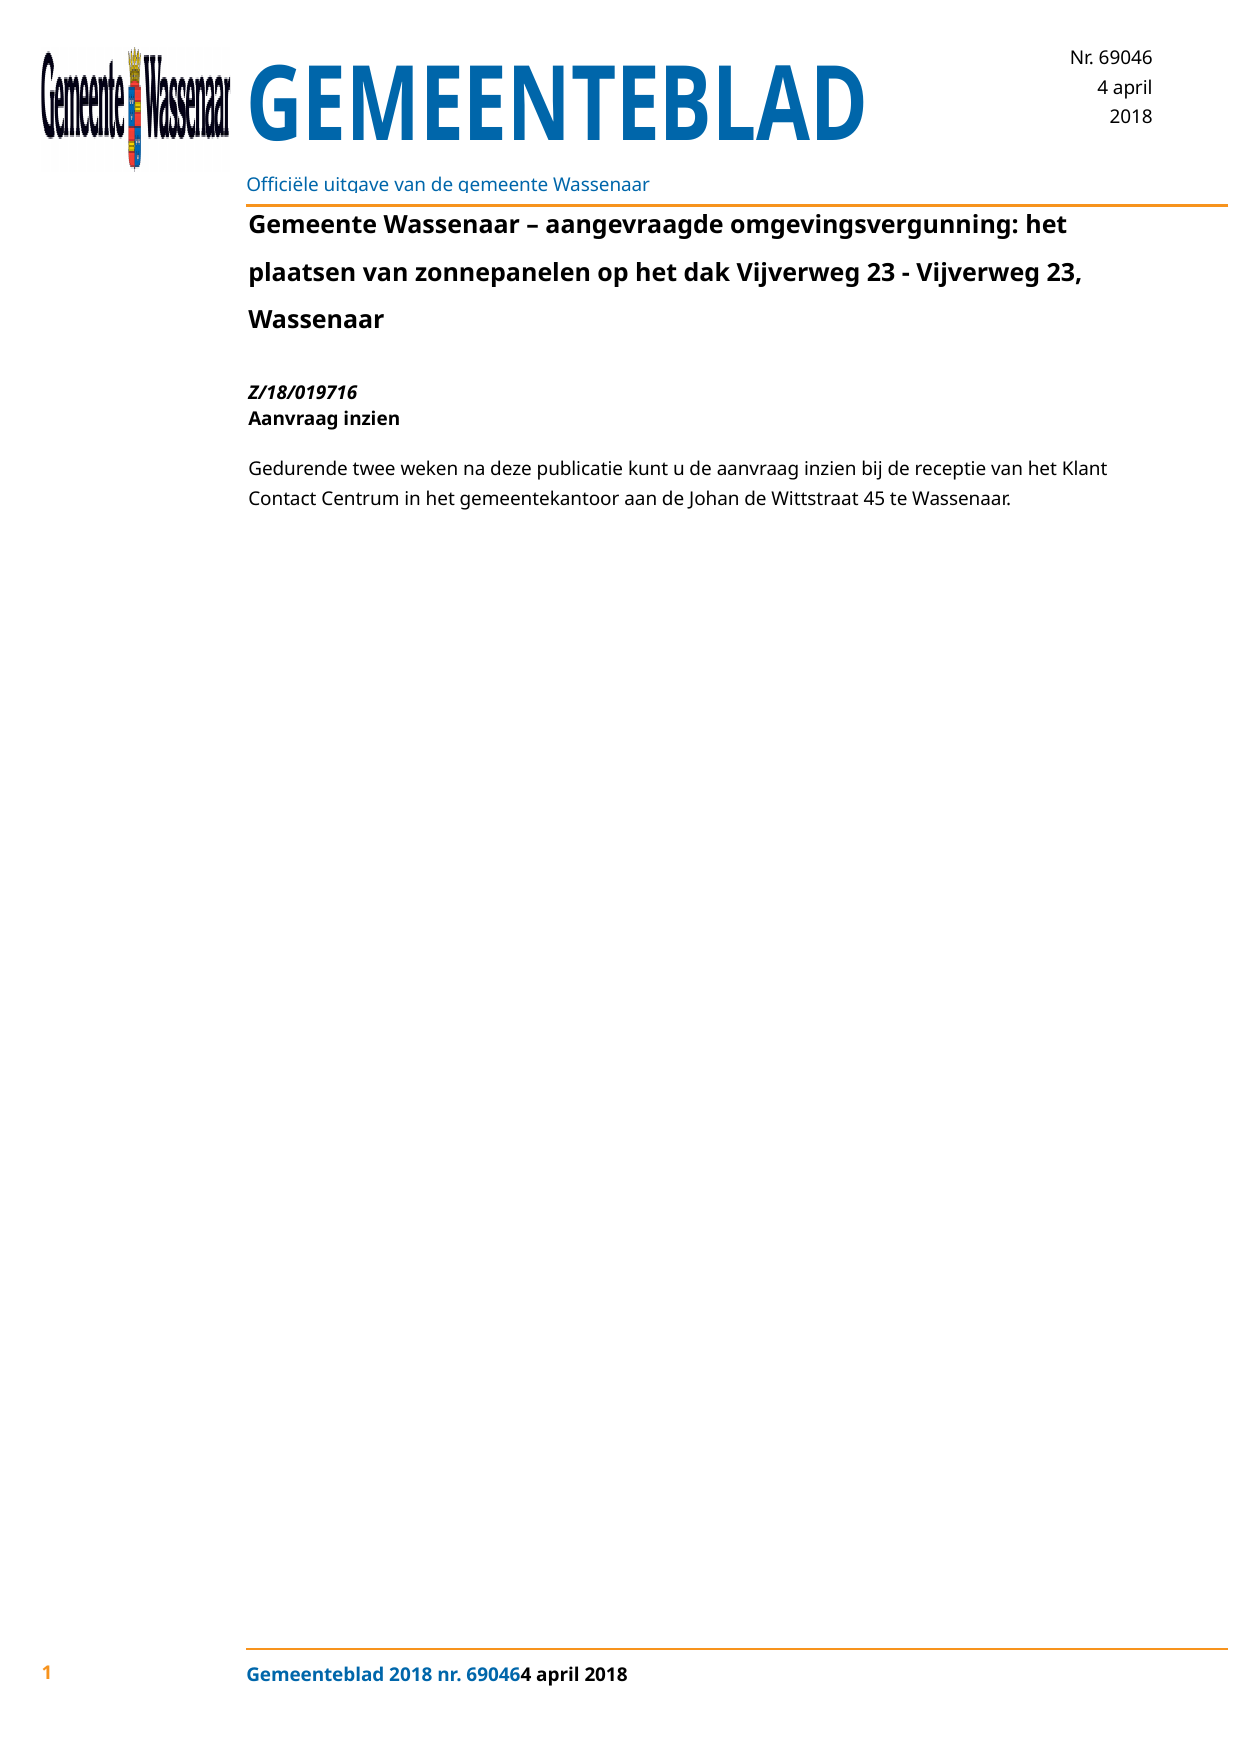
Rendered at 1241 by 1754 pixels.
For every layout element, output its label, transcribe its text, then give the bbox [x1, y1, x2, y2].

text Z/18/019716 [248, 379, 1152, 405]
picture [41, 47, 231, 172]
text Aanvraag inzien [248, 405, 1152, 431]
text Gemeente Wassenaar – aangevraagde omgevingsvergunning: het plaatsen van zonnepanelen op het dak Vijverweg 23 - Vijverweg 23, Wassenaar [248, 207, 1152, 336]
text Gedurende twee weken na deze publicatie kunt u de aanvraag inzien bij de receptie van het Klant Contact Centrum in het gemeentekantoor aan de Johan de Wittstraat 45 te Wassenaar. [248, 455, 1152, 511]
